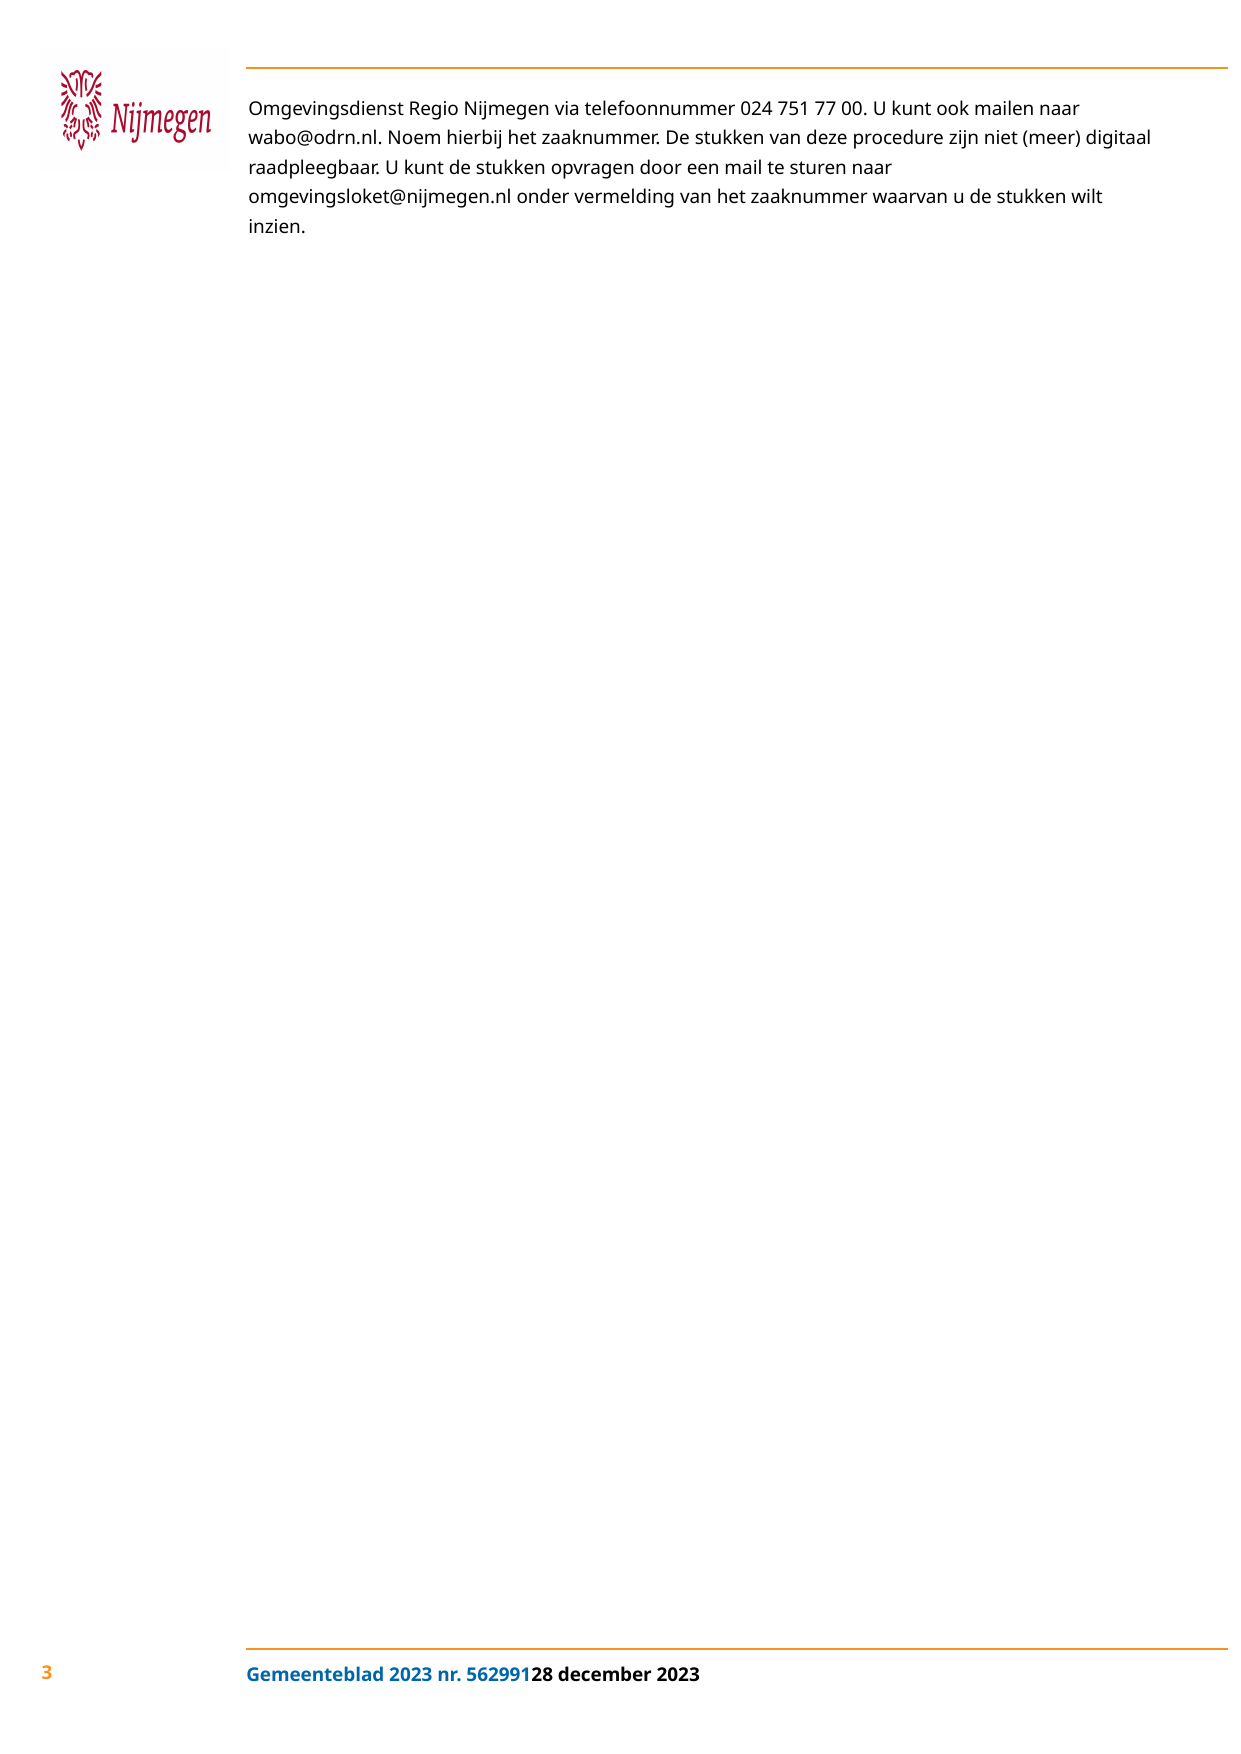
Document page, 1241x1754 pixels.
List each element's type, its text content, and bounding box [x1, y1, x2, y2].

picture [41, 47, 231, 172]
text Omgevingsdienst Regio Nijmegen via telefoonnummer 024 751 77 00. U kunt ook mailen naar wabo@odrn.nl. Noem hierbij het zaaknummer. De stukken van deze procedure zijn niet (meer) digitaal raadpleegbaar. U kunt de stukken opvragen door een mail te sturen naar omgevingsloket@nijmegen.nl onder vermelding van het zaaknummer waarvan u de stukken wilt inzien. [248, 95, 1152, 239]
